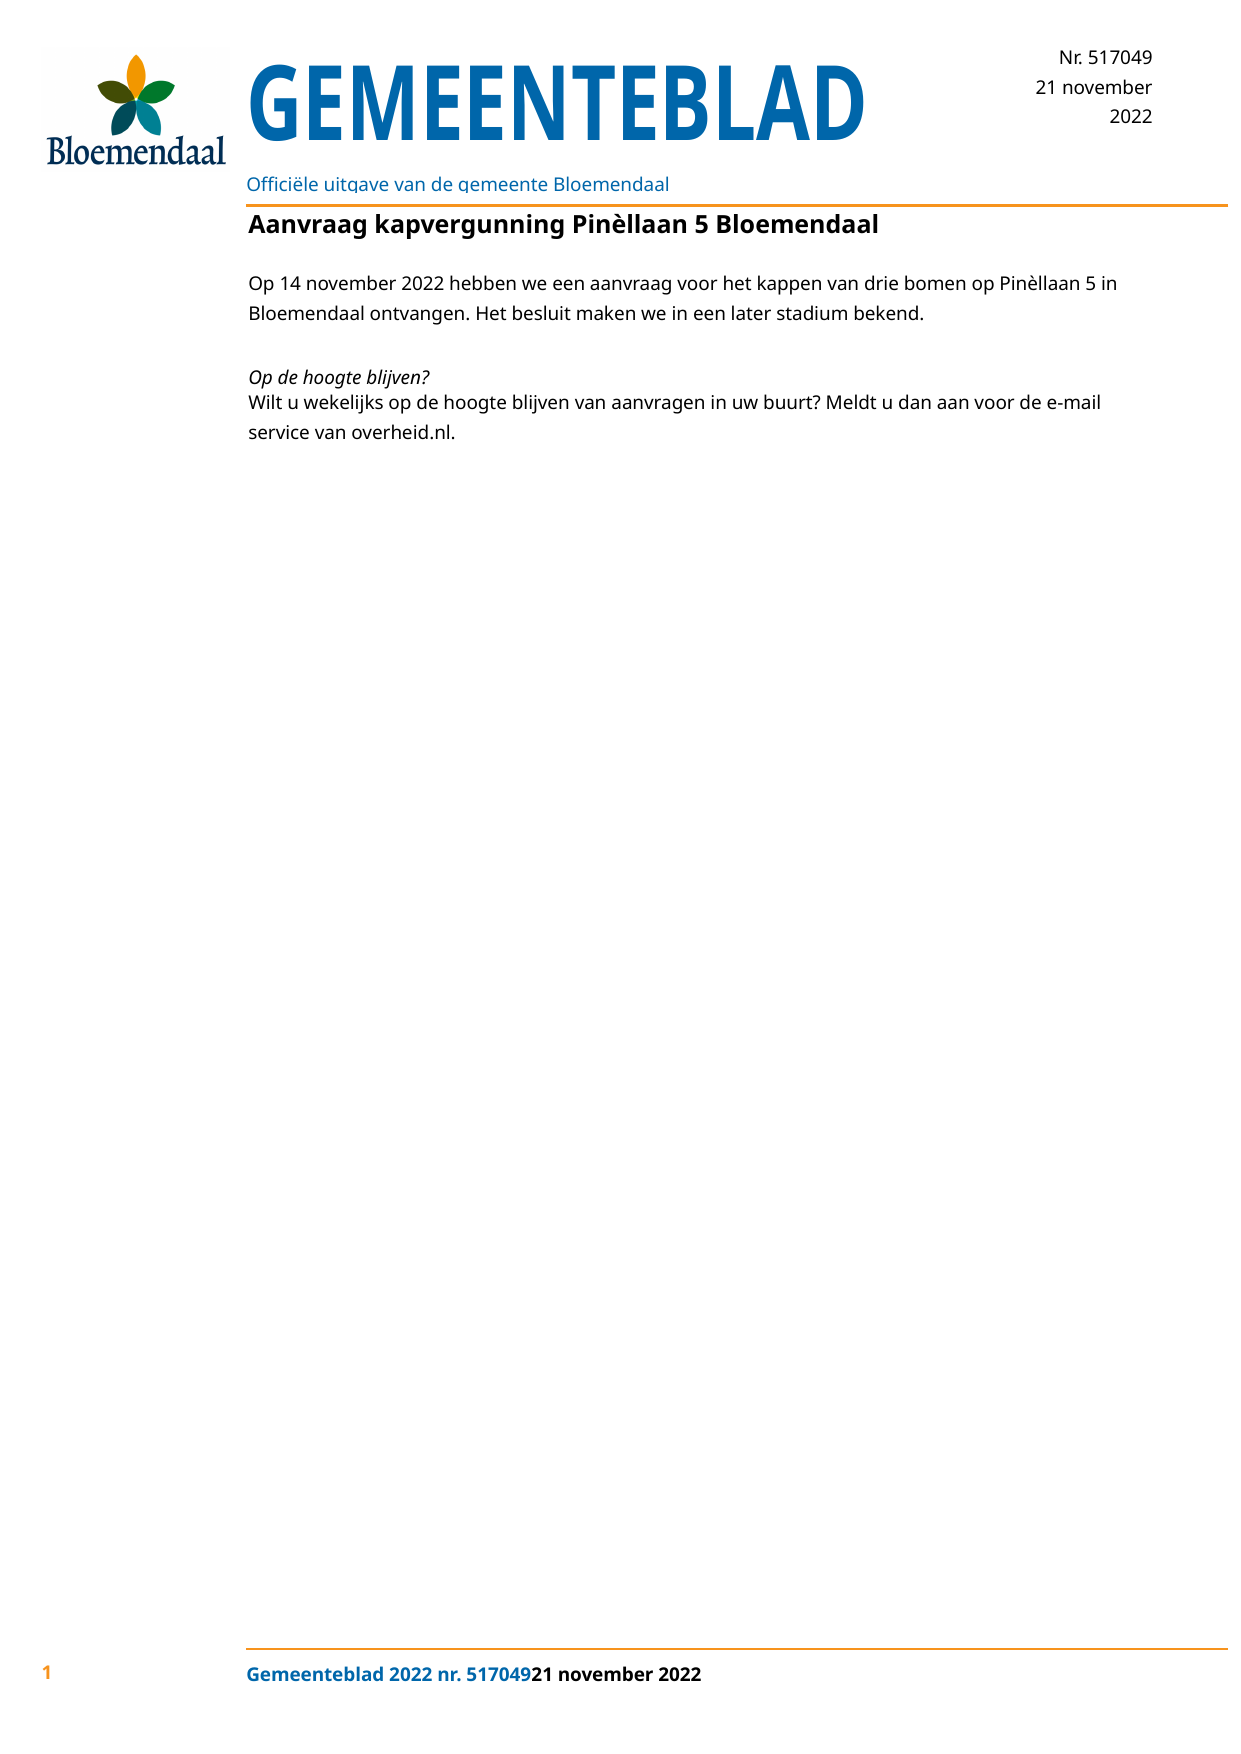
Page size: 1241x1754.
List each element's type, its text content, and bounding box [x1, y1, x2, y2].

text Op de hoogte blijven? [248, 364, 1152, 389]
text Op 14 november 2022 hebben we een aanvraag voor het kappen van drie bomen op Pinèllaan 5 in Bloemendaal ontvangen. Het besluit maken we in een later stadium bekend. [248, 270, 1152, 326]
text Wilt u wekelijks op de hoogte blijven van aanvragen in uw buurt? Meldt u dan aan voor de e-mail service van overheid.nl. [248, 389, 1152, 445]
picture [41, 47, 231, 172]
text Aanvraag kapvergunning Pinèllaan 5 Bloemendaal [248, 207, 1152, 241]
